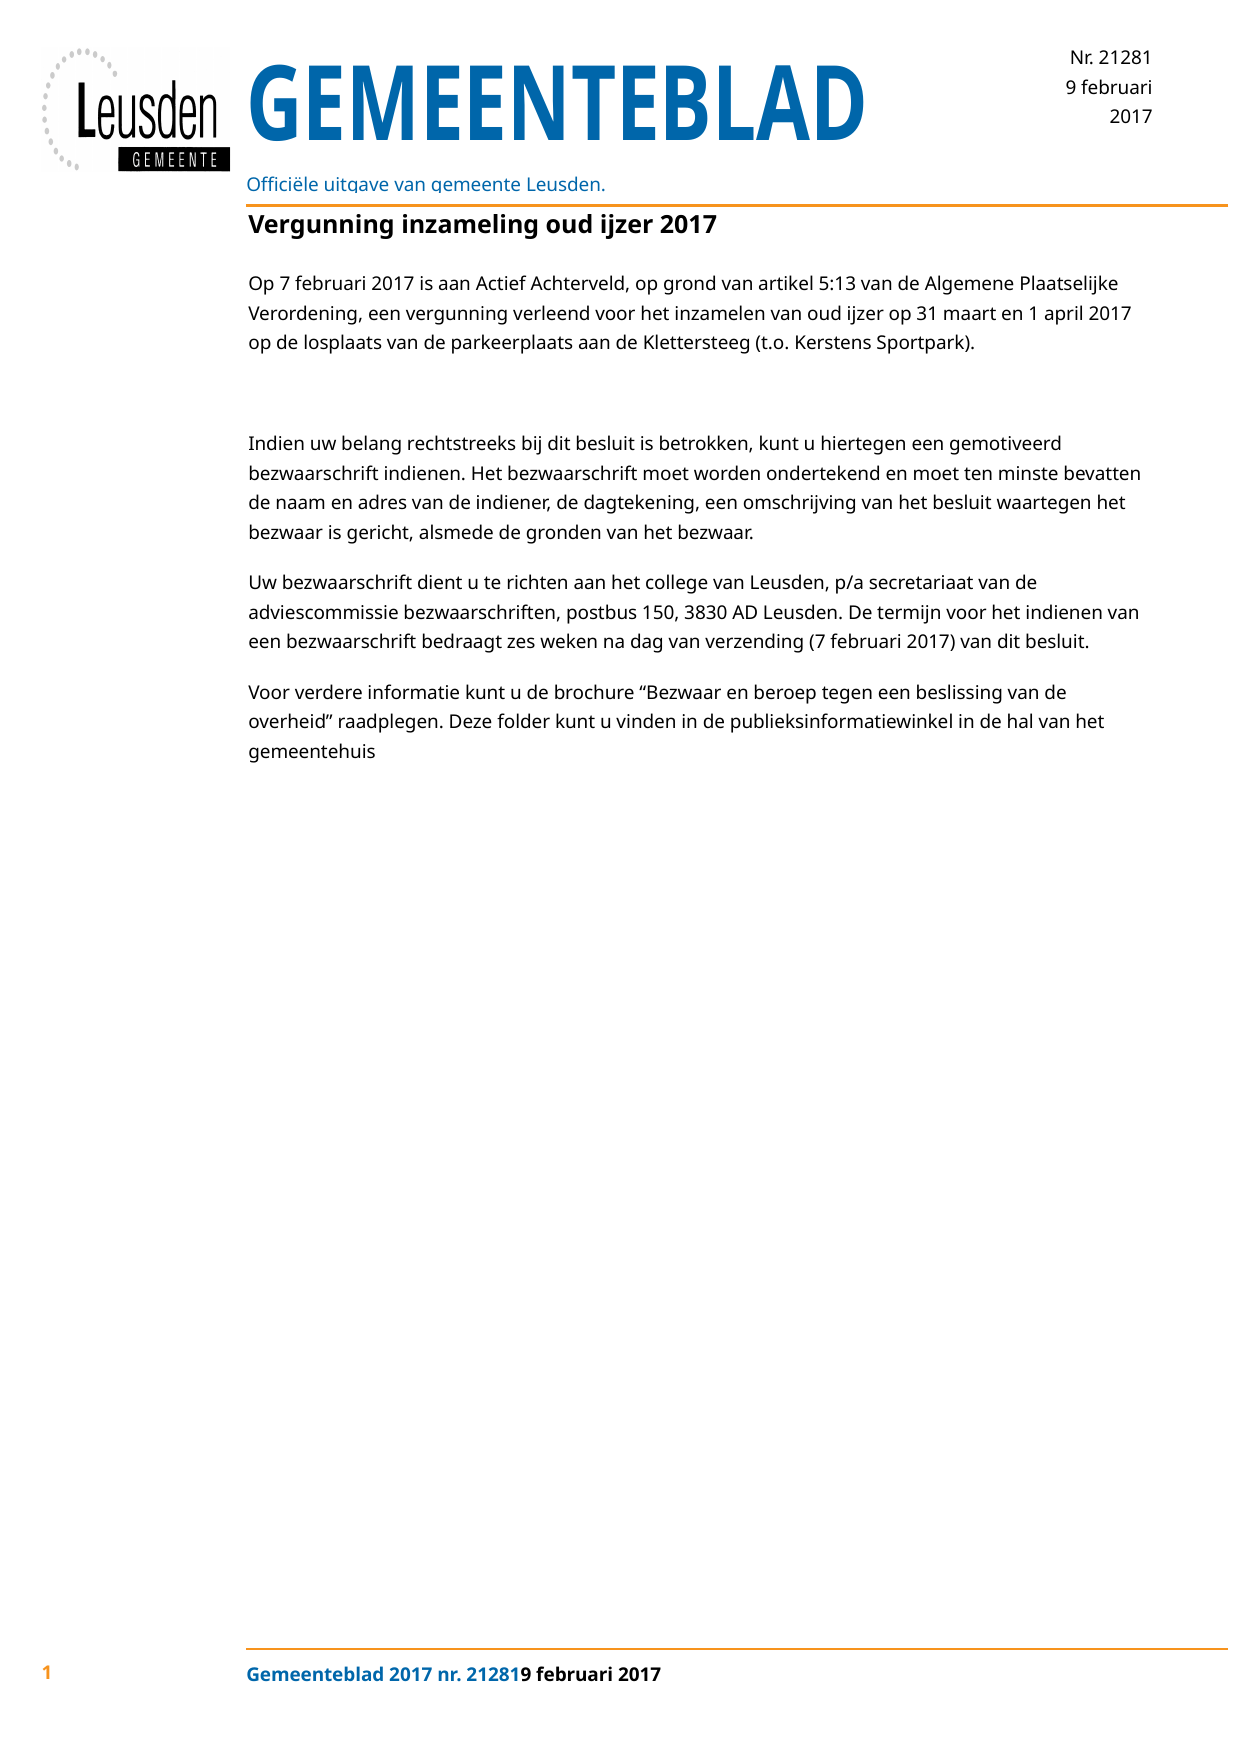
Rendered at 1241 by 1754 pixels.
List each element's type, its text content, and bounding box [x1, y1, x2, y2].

text Uw bezwaarschrift dient u te richten aan het college van Leusden, p/a secretariaat van de adviescommissie bezwaarschriften, postbus 150, 3830 AD Leusden. De termijn voor het indienen van een bezwaarschrift bedraagt zes weken na dag van verzending (7 februari 2017) van dit besluit. [248, 569, 1152, 654]
text Indien uw belang rechtstreeks bij dit besluit is betrokken, kunt u hiertegen een gemotiveerd bezwaarschrift indienen. Het bezwaarschrift moet worden ondertekend en moet ten minste bevatten de naam en adres van de indiener, de dagtekening, een omschrijving van het besluit waartegen het bezwaar is gericht, alsmede de gronden van het bezwaar. [248, 430, 1152, 545]
picture [41, 47, 231, 172]
text Op 7 februari 2017 is aan Actief Achterveld, op grond van artikel 5:13 van de Algemene Plaatselijke Verordening, een vergunning verleend voor het inzamelen van oud ijzer op 31 maart en 1 april 2017 op de losplaats van de parkeerplaats aan de Klettersteeg (t.o. Kerstens Sportpark). [248, 270, 1152, 355]
text Voor verdere informatie kunt u de brochure “Bezwaar en beroep tegen een beslissing van de overheid” raadplegen. Deze folder kunt u vinden in de publieksinformatiewinkel in de hal van het gemeentehuis [248, 679, 1152, 764]
text Vergunning inzameling oud ijzer 2017 [248, 207, 1152, 241]
